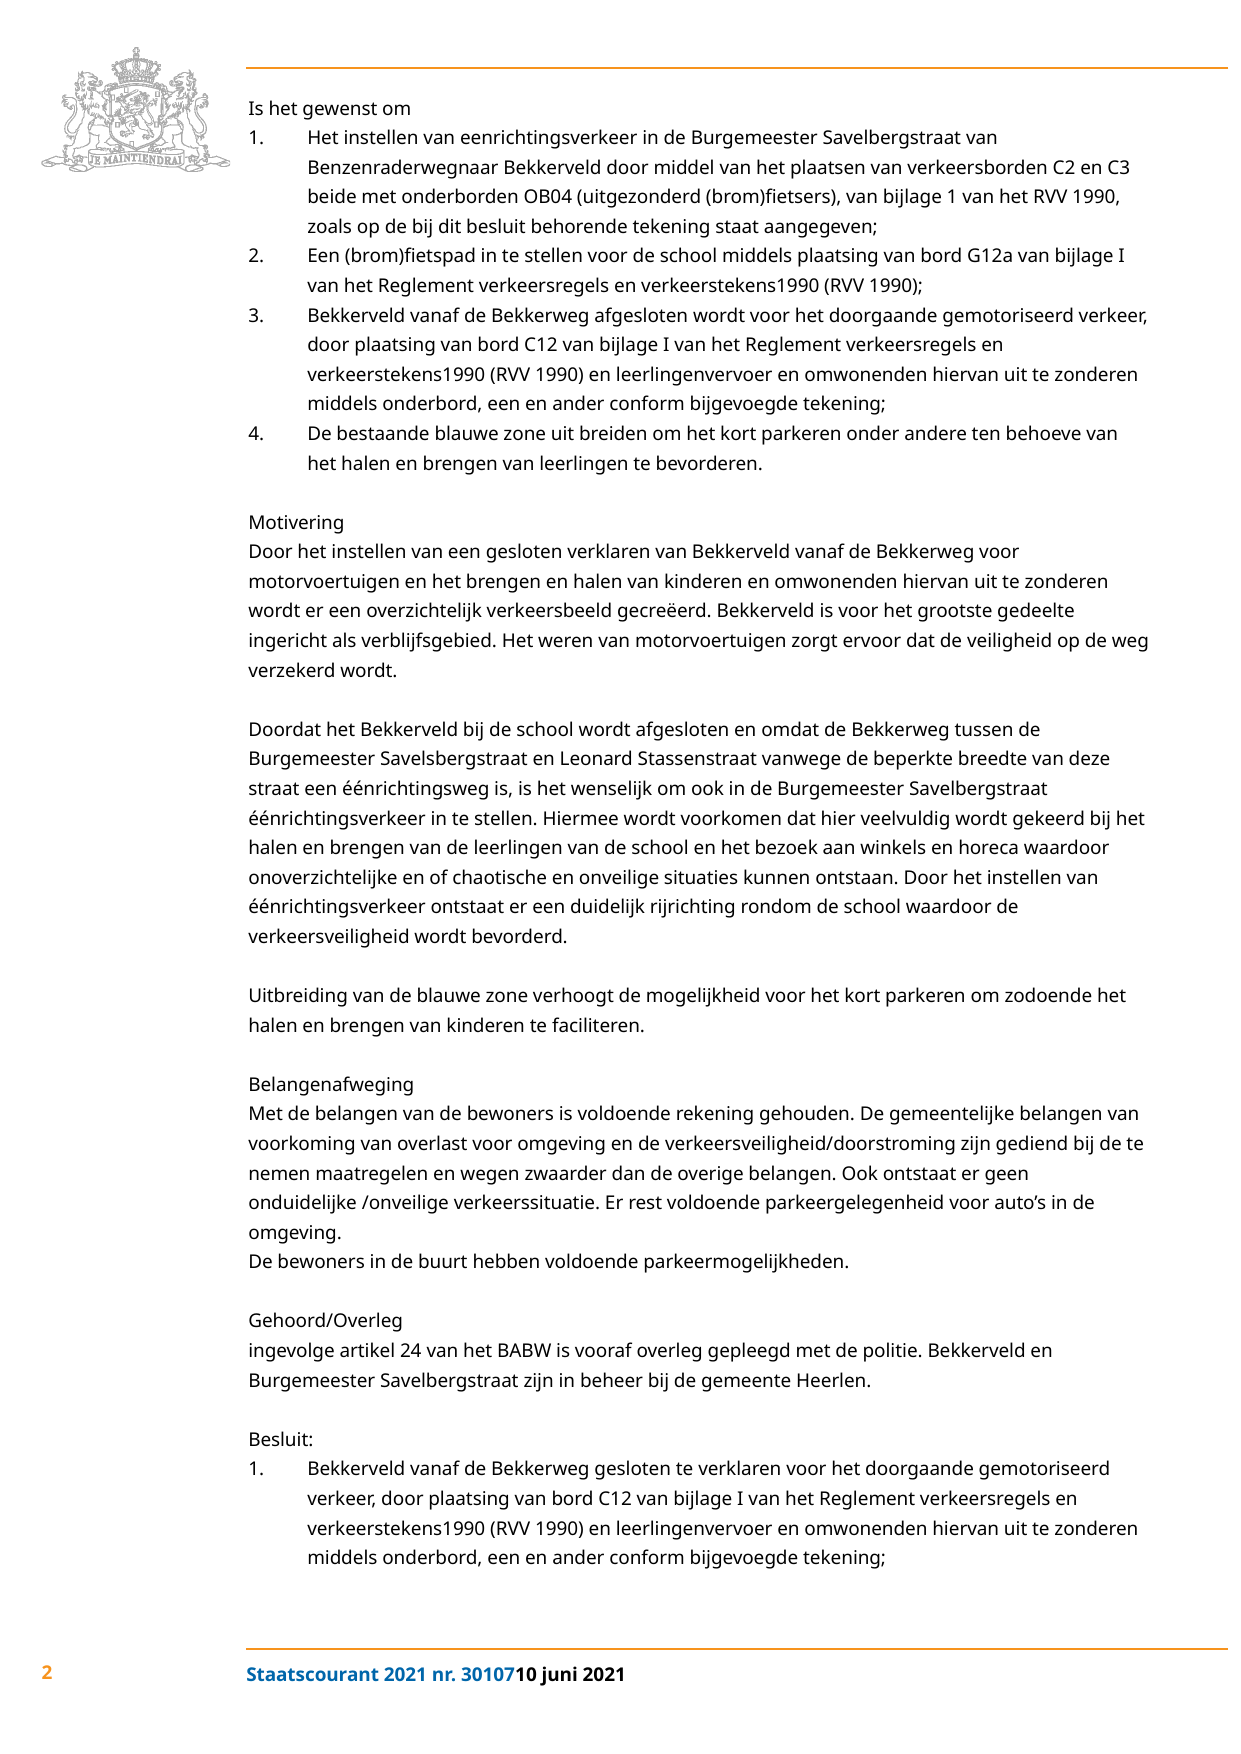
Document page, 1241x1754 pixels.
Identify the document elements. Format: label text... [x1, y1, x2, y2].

text Doordat het Bekkerveld bij de school wordt afgesloten en omdat de Bekkerweg tussen de Burgemeester Savelsbergstraat en Leonard Stassenstraat vanwege de beperkte breedte van deze straat een éénrichtingsweg is, is het wenselijk om ook in de Burgemeester Savelbergstraat éénrichtingsverkeer in te stellen. Hiermee wordt voorkomen dat hier veelvuldig wordt gekeerd bij het halen en brengen van de leerlingen van de school en het bezoek aan winkels en horeca waardoor onoverzichtelijke en of chaotische en onveilige situaties kunnen ontstaan. Door het instellen van éénrichtingsverkeer ontstaat er een duidelijk rijrichting rondom de school waardoor de verkeersveiligheid wordt bevorderd. [248, 716, 1152, 949]
text ingevolge artikel 24 van het BABW is vooraf overleg gepleegd met de politie. Bekkerveld en Burgemeester Savelbergstraat zijn in beheer bij de gemeente Heerlen. [248, 1337, 1152, 1393]
list De bestaande blauwe zone uit breiden om het kort parkeren onder andere ten behoeve van het halen en brengen van leerlingen te bevorderen. [248, 420, 1152, 476]
list Een (brom)fietspad in te stellen voor de school middels plaatsing van bord G12a van bijlage I van het Reglement verkeersregels en verkeerstekens1990 (RVV 1990); [248, 243, 1152, 298]
list Bekkerveld vanaf de Bekkerweg gesloten te verklaren voor het doorgaande gemotoriseerd verkeer, door plaatsing van bord C12 van bijlage I van het Reglement verkeersregels en verkeerstekens1990 (RVV 1990) en leerlingenvervoer en omwonenden hiervan uit te zonderen middels onderbord, een en ander conform bijgevoegde tekening; [248, 1456, 1152, 1570]
text Besluit: [248, 1426, 1152, 1452]
picture [41, 47, 231, 172]
text Met de belangen van de bewoners is voldoende rekening gehouden. De gemeentelijke belangen van voorkoming van overlast voor omgeving en de verkeersveiligheid/doorstroming zijn gediend bij de te nemen maatregelen en wegen zwaarder dan de overige belangen. Ook ontstaat er geen onduidelijke /onveilige verkeerssituatie. Er rest voldoende parkeergelegenheid voor auto’s in de omgeving. [248, 1101, 1152, 1245]
text Belangenafweging [248, 1071, 1152, 1097]
text Is het gewenst om [248, 95, 1152, 121]
list Bekkerveld vanaf de Bekkerweg afgesloten wordt voor het doorgaande gemotoriseerd verkeer, door plaatsing van bord C12 van bijlage I van het Reglement verkeersregels en verkeerstekens1990 (RVV 1990) en leerlingenvervoer en omwonenden hiervan uit te zonderen middels onderbord, een en ander conform bijgevoegde tekening; [248, 302, 1152, 416]
text De bewoners in de buurt hebben voldoende parkeermogelijkheden. [248, 1248, 1152, 1274]
list Het instellen van eenrichtingsverkeer in de Burgemeester Savelbergstraat van Benzenraderwegnaar Bekkerveld door middel van het plaatsen van verkeersborden C2 en C3 beide met onderborden OB04 (uitgezonderd (brom)fietsers), van bijlage 1 van het RVV 1990, zoals op de bij dit besluit behorende tekening staat aangegeven; [248, 124, 1152, 239]
text Motivering [248, 509, 1152, 535]
text Gehoord/Overleg [248, 1308, 1152, 1333]
text Door het instellen van een gesloten verklaren van Bekkerveld vanaf de Bekkerweg voor motorvoertuigen en het brengen en halen van kinderen en omwonenden hiervan uit te zonderen wordt er een overzichtelijk verkeersbeeld gecreëerd. Bekkerveld is voor het grootste gedeelte ingericht als verblijfsgebied. Het weren van motorvoertuigen zorgt ervoor dat de veiligheid op de weg verzekerd wordt. [248, 538, 1152, 683]
text Uitbreiding van de blauwe zone verhoogt de mogelijkheid voor het kort parkeren om zodoende het halen en brengen van kinderen te faciliteren. [248, 982, 1152, 1038]
